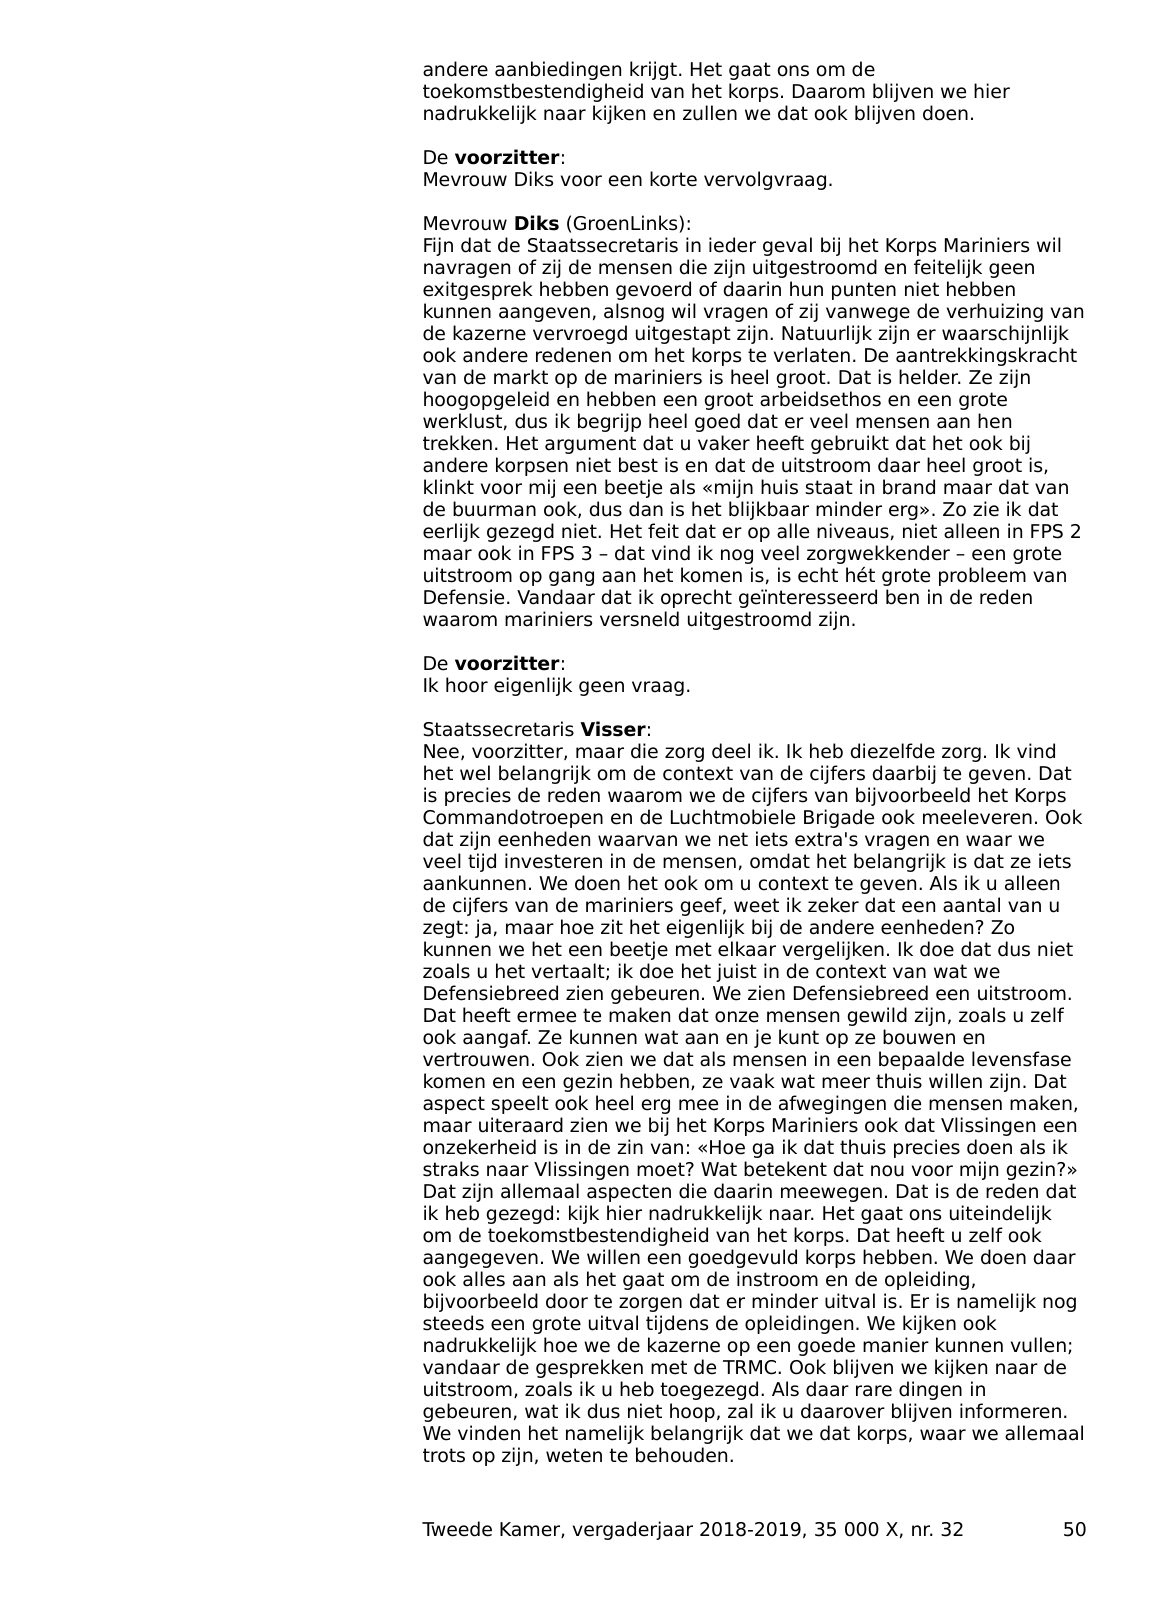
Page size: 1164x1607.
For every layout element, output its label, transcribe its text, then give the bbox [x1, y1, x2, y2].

text andere aanbiedingen krijgt. Het gaat ons om de toekomstbestendigheid van het korps. Daarom blijven we hier nadrukkelijk naar kijken en zullen we dat ook blijven doen. [422, 59, 1087, 125]
text Mevrouw Diks (GroenLinks): [422, 213, 1087, 235]
text Staatssecretaris Visser: [422, 719, 1087, 741]
text Fijn dat de Staatssecretaris in ieder geval bij het Korps Mariniers wil navragen of zij de mensen die zijn uitgestroomd en feitelijk geen exitgesprek hebben gevoerd of daarin hun punten niet hebben kunnen aangeven, alsnog wil vragen of zij vanwege de verhuizing van de kazerne vervroegd uitgestapt zijn. Natuurlijk zijn er waarschijnlijk ook andere redenen om het korps te verlaten. De aantrekkingskracht van de markt op de mariniers is heel groot. Dat is helder. Ze zijn hoogopgeleid en hebben een groot arbeidsethos en een grote werklust, dus ik begrijp heel goed dat er veel mensen aan hen trekken. Het argument dat u vaker heeft gebruikt dat het ook bij andere korpsen niet best is en dat de uitstroom daar heel groot is, klinkt voor mij een beetje als «mijn huis staat in brand maar dat van de buurman ook, dus dan is het blijkbaar minder erg». Zo zie ik dat eerlijk gezegd niet. Het feit dat er op alle niveaus, niet alleen in FPS 2 maar ook in FPS 3 – dat vind ik nog veel zorgwekkender – een grote uitstroom op gang aan het komen is, is echt hét grote probleem van Defensie. Vandaar dat ik oprecht geïnteresseerd ben in de reden waarom mariniers versneld uitgestroomd zijn. [422, 235, 1087, 631]
text Ik hoor eigenlijk geen vraag. [422, 675, 1087, 697]
text De voorzitter: [422, 653, 1087, 675]
text De voorzitter: [422, 147, 1087, 169]
text Mevrouw Diks voor een korte vervolgvraag. [422, 169, 1087, 191]
text Nee, voorzitter, maar die zorg deel ik. Ik heb diezelfde zorg. Ik vind het wel belangrijk om de context van de cijfers daarbij te geven. Dat is precies de reden waarom we de cijfers van bijvoorbeeld het Korps Commandotroepen en de Luchtmobiele Brigade ook meeleveren. Ook dat zijn eenheden waarvan we net iets extra's vragen en waar we veel tijd investeren in de mensen, omdat het belangrijk is dat ze iets aankunnen. We doen het ook om u context te geven. Als ik u alleen de cijfers van de mariniers geef, weet ik zeker dat een aantal van u zegt: ja, maar hoe zit het eigenlijk bij de andere eenheden? Zo kunnen we het een beetje met elkaar vergelijken. Ik doe dat dus niet zoals u het vertaalt; ik doe het juist in de context van wat we Defensiebreed zien gebeuren. We zien Defensiebreed een uitstroom. Dat heeft ermee te maken dat onze mensen gewild zijn, zoals u zelf ook aangaf. Ze kunnen wat aan en je kunt op ze bouwen en vertrouwen. Ook zien we dat als mensen in een bepaalde levensfase komen en een gezin hebben, ze vaak wat meer thuis willen zijn. Dat aspect speelt ook heel erg mee in de afwegingen die mensen maken, maar uiteraard zien we bij het Korps Mariniers ook dat Vlissingen een onzekerheid is in de zin van: «Hoe ga ik dat thuis precies doen als ik straks naar Vlissingen moet? Wat betekent dat nou voor mijn gezin?» Dat zijn allemaal aspecten die daarin meewegen. Dat is de reden dat ik heb gezegd: kijk hier nadrukkelijk naar. Het gaat ons uiteindelijk om de toekomstbestendigheid van het korps. Dat heeft u zelf ook aangegeven. We willen een goedgevuld korps hebben. We doen daar ook alles aan als het gaat om de instroom en de opleiding, bijvoorbeeld door te zorgen dat er minder uitval is. Er is namelijk nog steeds een grote uitval tijdens de opleidingen. We kijken ook nadrukkelijk hoe we de kazerne op een goede manier kunnen vullen; vandaar de gesprekken met de TRMC. Ook blijven we kijken naar de uitstroom, zoals ik u heb toegezegd. Als daar rare dingen in gebeuren, wat ik dus niet hoop, zal ik u daarover blijven informeren. We vinden het namelijk belangrijk dat we dat korps, waar we allemaal trots op zijn, weten te behouden. [422, 741, 1087, 1467]
